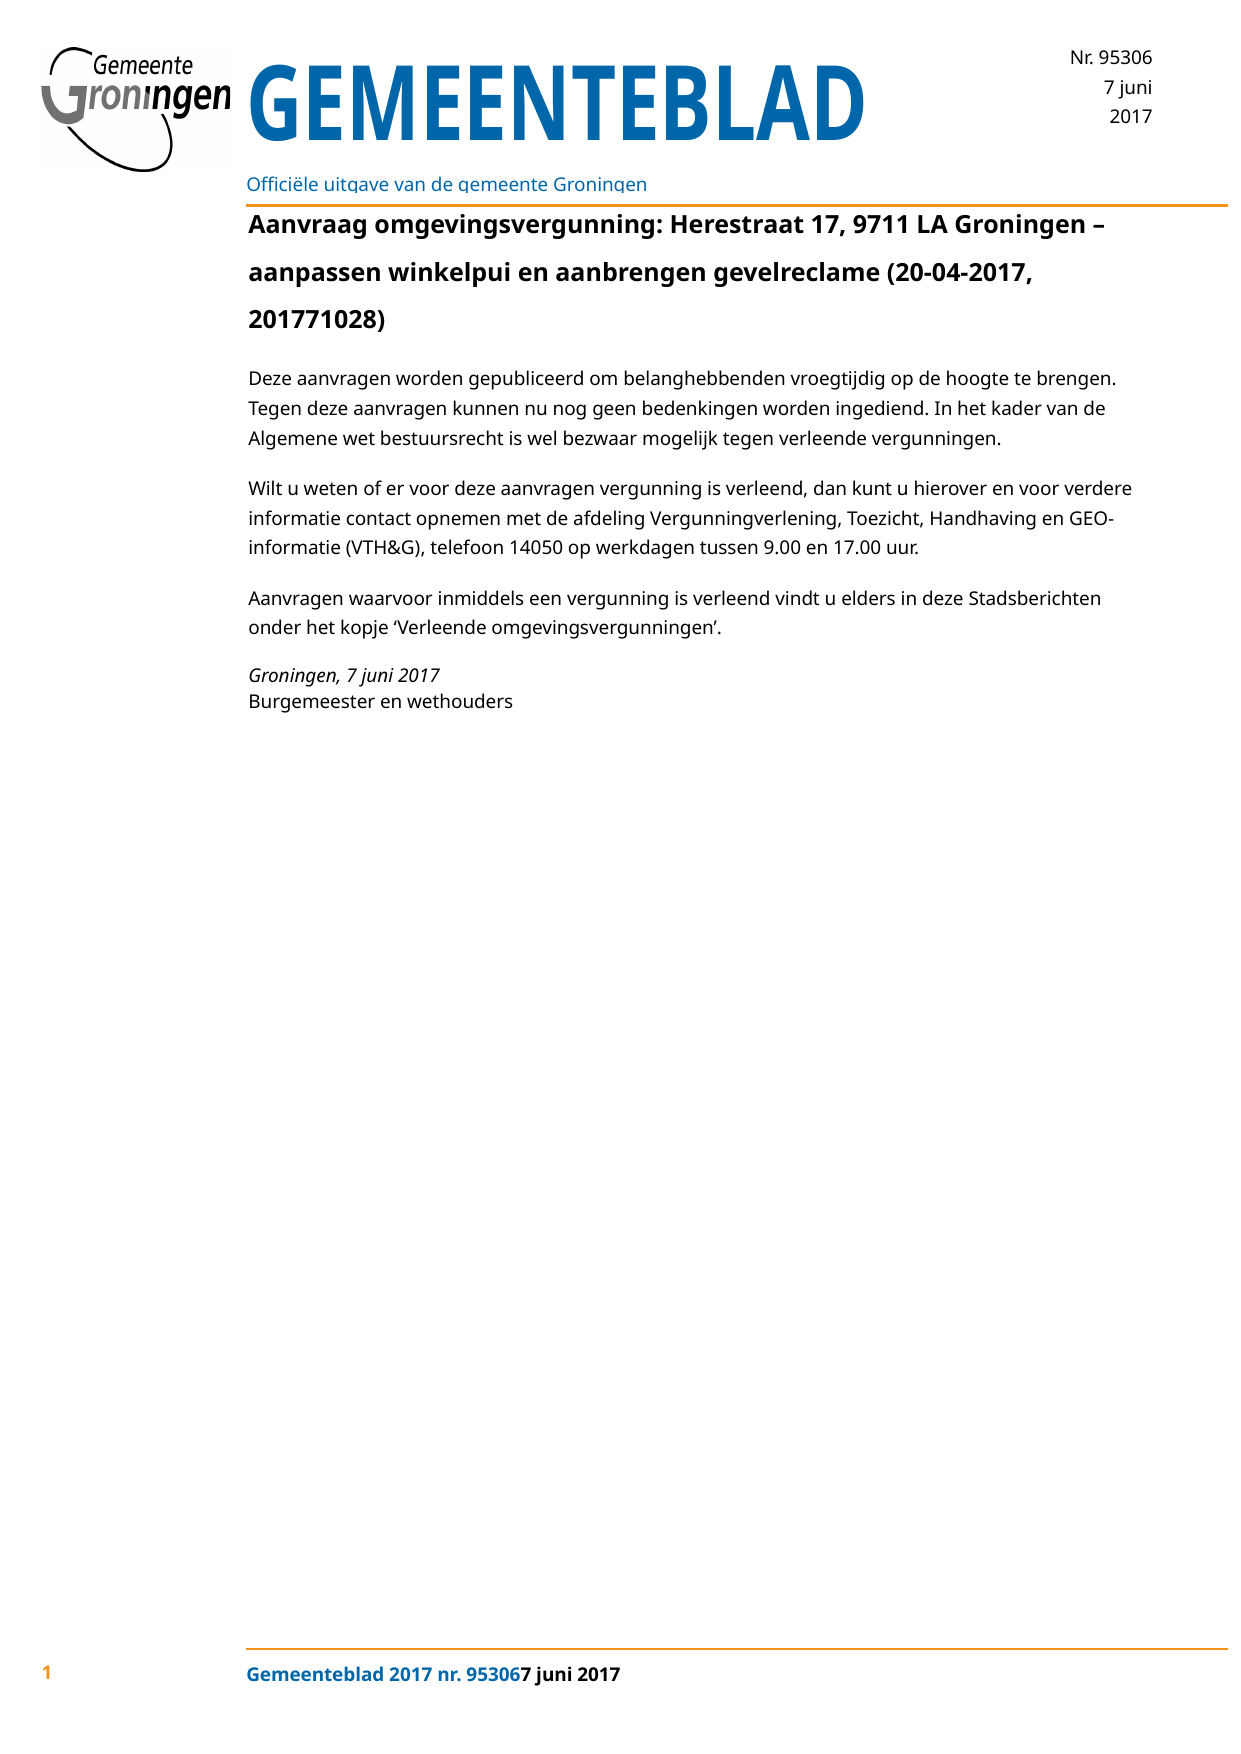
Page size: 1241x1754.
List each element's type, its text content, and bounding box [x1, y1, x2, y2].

text Burgemeester en wethouders [248, 688, 1152, 713]
picture [41, 47, 231, 172]
text Aanvraag omgevingsvergunning: Herestraat 17, 9711 LA Groningen – aanpassen winkelpui en aanbrengen gevelreclame (20-04-2017, 201771028) [248, 207, 1152, 336]
text Wilt u weten of er voor deze aanvragen vergunning is verleend, dan kunt u hierover en voor verdere informatie contact opnemen met de afdeling Vergunningverlening, Toezicht, Handhaving en GEO-informatie (VTH&G), telefoon 14050 op werkdagen tussen 9.00 en 17.00 uur. [248, 475, 1152, 560]
text Aanvragen waarvoor inmiddels een vergunning is verleend vindt u elders in deze Stadsberichten onder het kopje ‘Verleende omgevingsvergunningen’. [248, 585, 1152, 640]
text Deze aanvragen worden gepubliceerd om belanghebbenden vroegtijdig op de hoogte te brengen. Tegen deze aanvragen kunnen nu nog geen bedenkingen worden ingediend. In het kader van de Algemene wet bestuursrecht is wel bezwaar mogelijk tegen verleende vergunningen. [248, 366, 1152, 450]
text Groningen, 7 juni 2017 [248, 662, 1152, 688]
